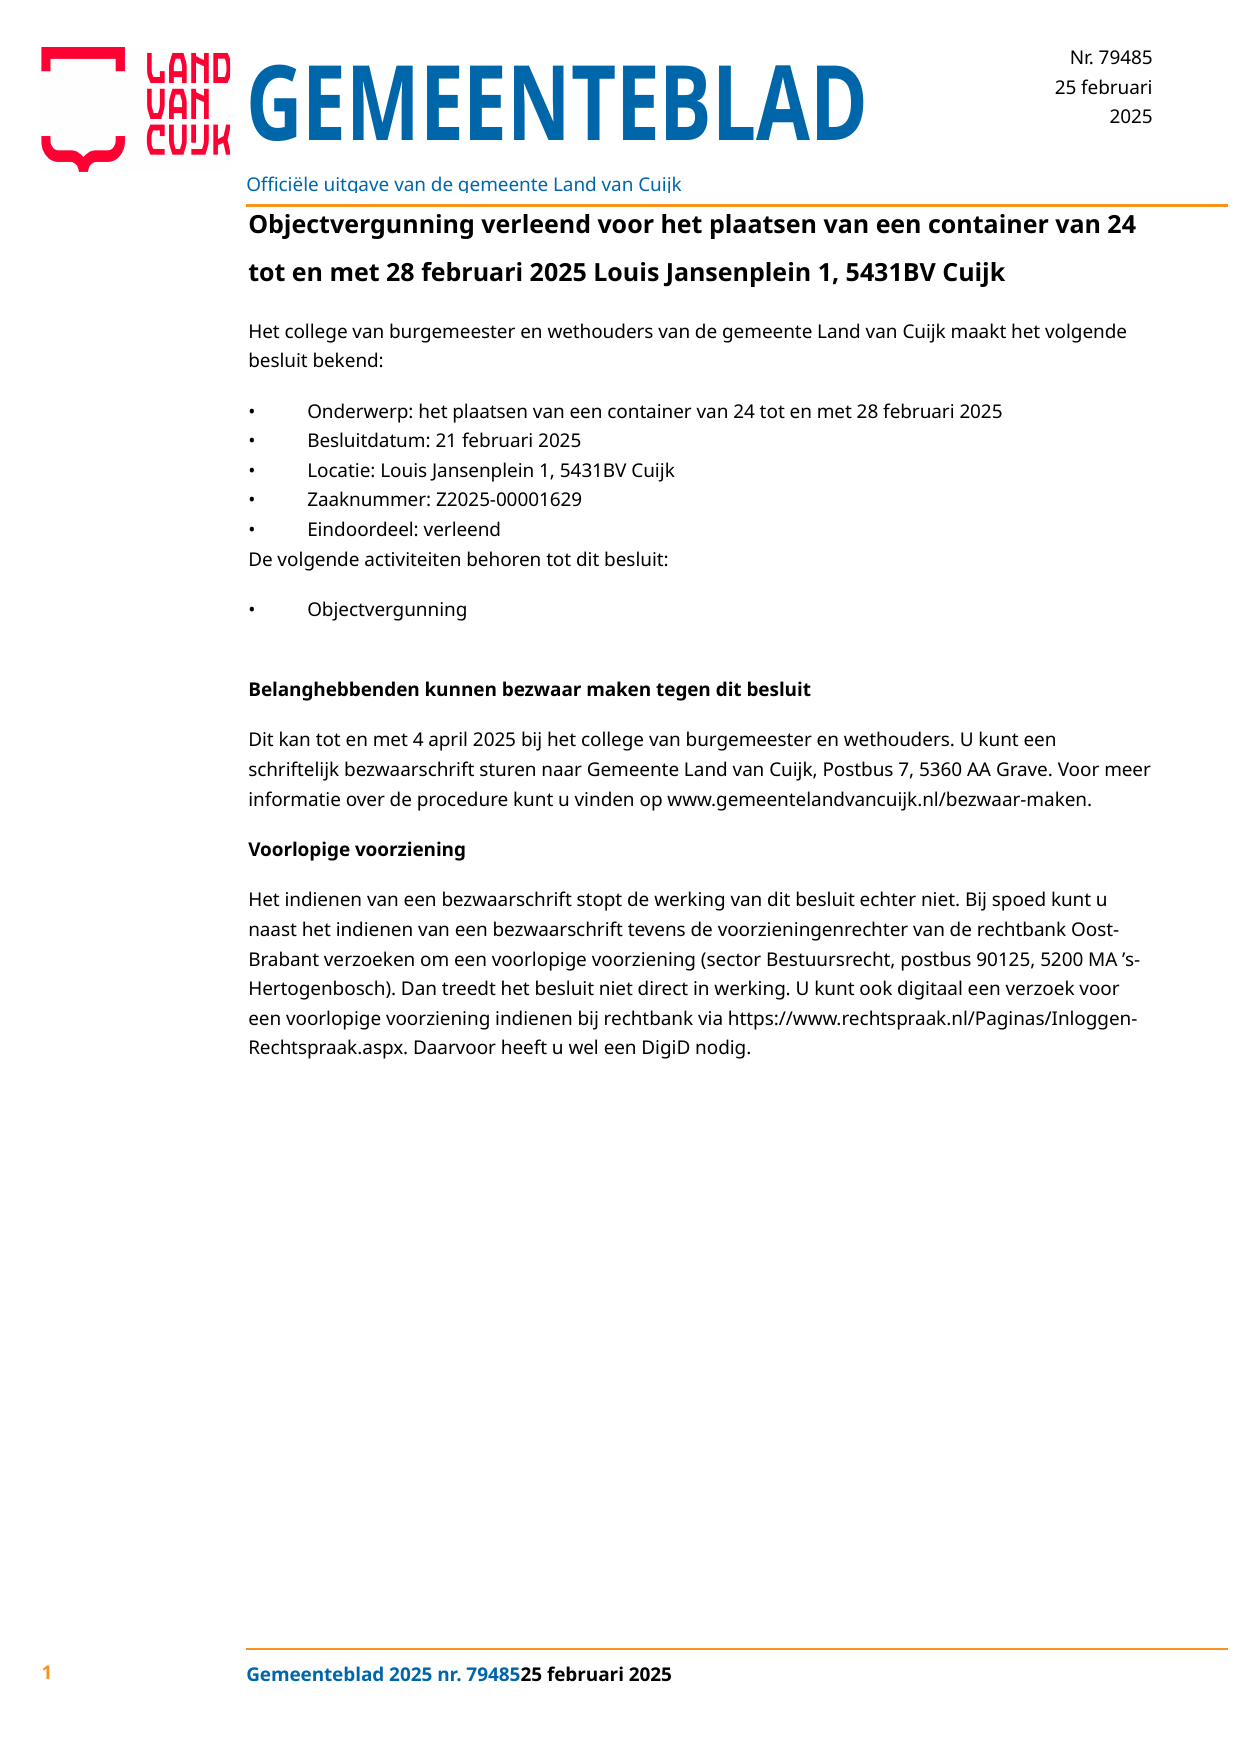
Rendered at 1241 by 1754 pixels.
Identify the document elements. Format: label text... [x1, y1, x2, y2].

list Objectvergunning [248, 596, 1152, 622]
text Voorlopige voorziening [248, 836, 1152, 862]
list Onderwerp: het plaatsen van een container van 24 tot en met 28 februari 2025 [248, 398, 1152, 424]
text Belanghebbenden kunnen bezwaar maken tegen dit besluit [248, 676, 1152, 702]
text Het college van burgemeester en wethouders van de gemeente Land van Cuijk maakt het volgende besluit bekend: [248, 318, 1152, 373]
text De volgende activiteiten behoren tot dit besluit: [248, 546, 1152, 572]
list Eindoordeel: verleend [248, 516, 1152, 542]
picture [41, 47, 231, 172]
text Objectvergunning verleend voor het plaatsen van een container van 24 tot en met 28 februari 2025 Louis Jansenplein 1, 5431BV Cuijk [248, 207, 1152, 288]
text Het indienen van een bezwaarschrift stopt de werking van dit besluit echter niet. Bij spoed kunt u naast het indienen van een bezwaarschrift tevens de voorzieningenrechter van de rechtbank Oost-Brabant verzoeken om een voorlopige voorziening (sector Bestuursrecht, postbus 90125, 5200 MA ’s-Hertogenbosch). Dan treedt het besluit niet direct in werking. U kunt ook digitaal een verzoek voor een voorlopige voorziening indienen bij rechtbank via https://www.rechtspraak.nl/Paginas/Inloggen-Rechtspraak.aspx. Daarvoor heeft u wel een DigiD nodig. [248, 887, 1152, 1060]
list Locatie: Louis Jansenplein 1, 5431BV Cuijk [248, 457, 1152, 483]
text Dit kan tot en met 4 april 2025 bij het college van burgemeester en wethouders. U kunt een schriftelijk bezwaarschrift sturen naar Gemeente Land van Cuijk, Postbus 7, 5360 AA Grave. Voor meer informatie over de procedure kunt u vinden op www.gemeentelandvancuijk.nl/bezwaar-maken. [248, 727, 1152, 812]
list Besluitdatum: 21 februari 2025 [248, 427, 1152, 453]
list Zaaknummer: Z2025-00001629 [248, 487, 1152, 512]
